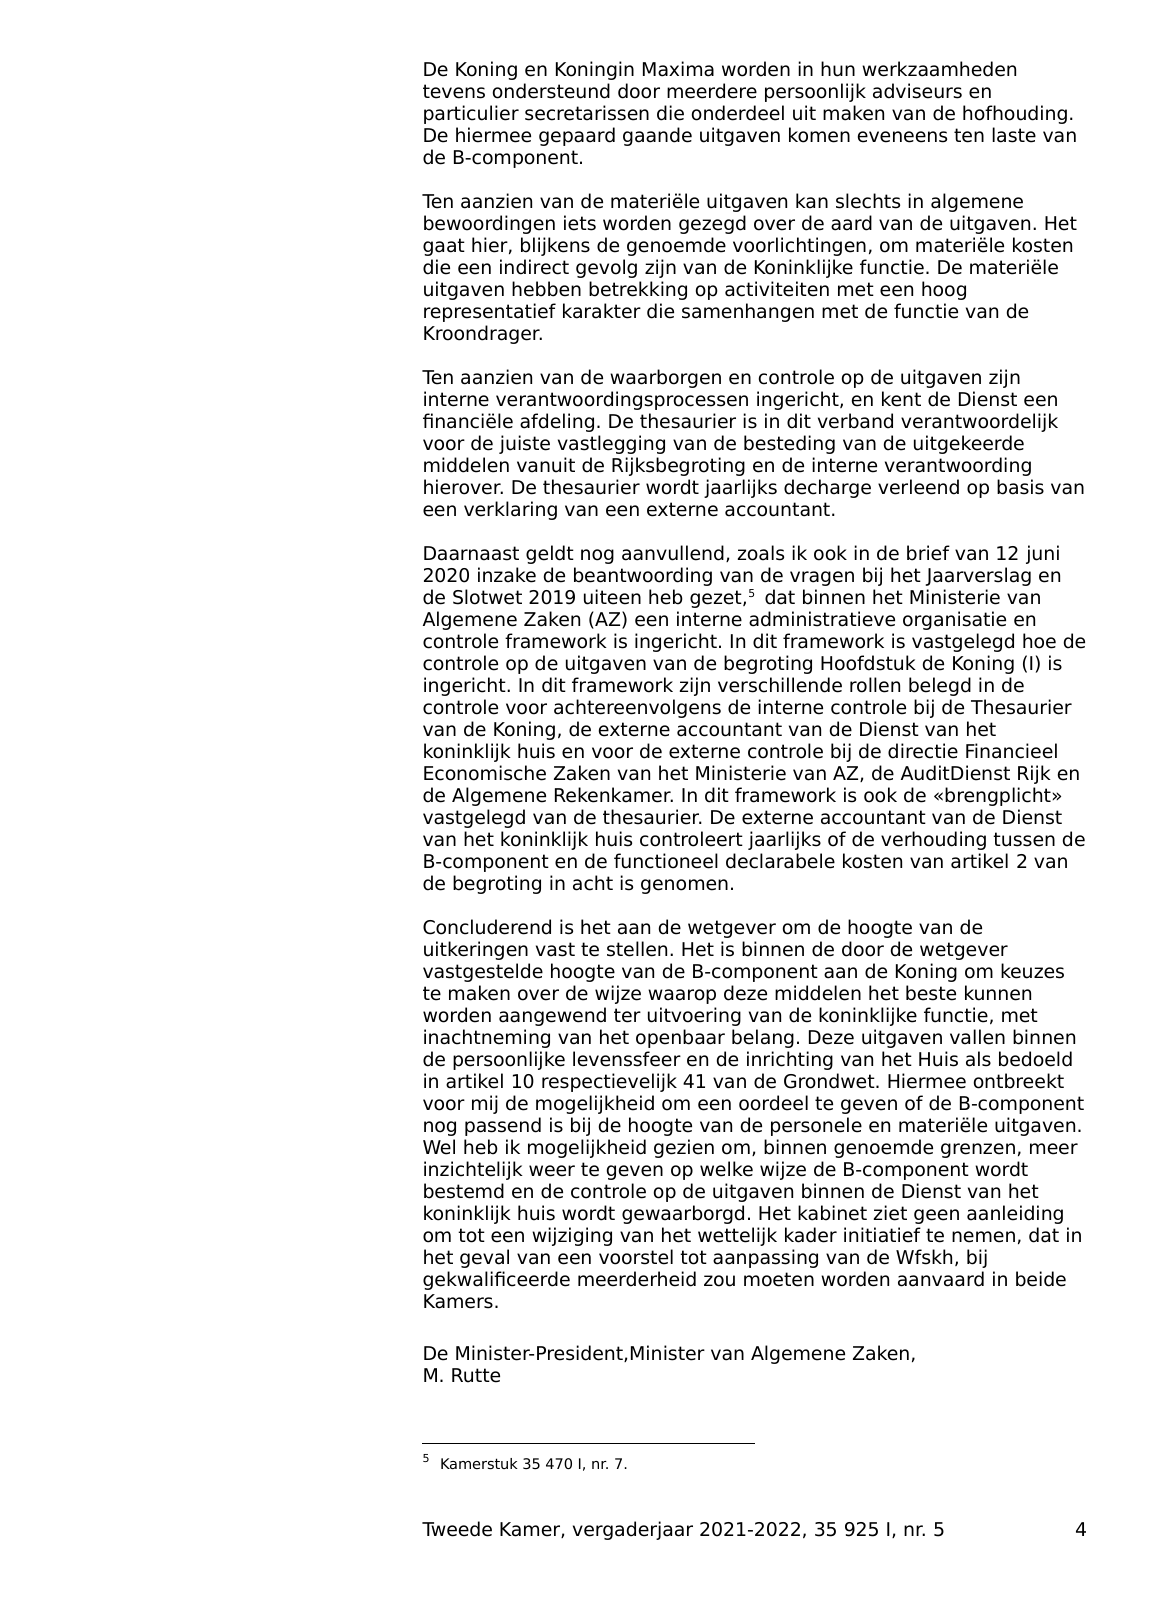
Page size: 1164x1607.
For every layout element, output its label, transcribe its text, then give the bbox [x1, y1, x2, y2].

text Ten aanzien van de waarborgen en controle op de uitgaven zijn interne verantwoordingsprocessen ingericht, en kent de Dienst een financiële afdeling. De thesaurier is in dit verband verantwoordelijk voor de juiste vastlegging van de besteding van de uitgekeerde middelen vanuit de Rijksbegroting en de interne verantwoording hierover. De thesaurier wordt jaarlijks decharge verleend op basis van een verklaring van een externe accountant. [422, 367, 1087, 521]
text De Minister-President,Minister van Algemene Zaken, M. Rutte [422, 1343, 1087, 1387]
text De Koning en Koningin Maxima worden in hun werkzaamheden tevens ondersteund door meerdere persoonlijk adviseurs en particulier secretarissen die onderdeel uit maken van de hofhouding. De hiermee gepaard gaande uitgaven komen eveneens ten laste van de B-component. [422, 59, 1087, 169]
text Ten aanzien van de materiële uitgaven kan slechts in algemene bewoordingen iets worden gezegd over de aard van de uitgaven. Het gaat hier, blijkens de genoemde voorlichtingen, om materiële kosten die een indirect gevolg zijn van de Koninklijke functie. De materiële uitgaven hebben betrekking op activiteiten met een hoog representatief karakter die samenhangen met de functie van de Kroondrager. [422, 191, 1087, 345]
text Kamerstuk 35 470 I, nr. 7. [422, 1452, 1087, 1474]
text Daarnaast geldt nog aanvullend, zoals ik ook in de brief van 12 juni 2020 inzake de beantwoording van de vragen bij het Jaarverslag en de Slotwet 2019 uiteen heb gezet, dat binnen het Ministerie van Algemene Zaken (AZ) een interne administratieve organisatie en controle framework is ingericht. In dit framework is vastgelegd hoe de controle op de uitgaven van de begroting Hoofdstuk de Koning (I) is ingericht. In dit framework zijn verschillende rollen belegd in de controle voor achtereenvolgens de interne controle bij de Thesaurier van de Koning, de externe accountant van de Dienst van het koninklijk huis en voor de externe controle bij de directie Financieel Economische Zaken van het Ministerie van AZ, de AuditDienst Rijk en de Algemene Rekenkamer. In dit framework is ook de «brengplicht» vastgelegd van de thesaurier. De externe accountant van de Dienst van het koninklijk huis controleert jaarlijks of de verhouding tussen de B-component en de functioneel declarabele kosten van artikel 2 van de begroting in acht is genomen. [422, 543, 1087, 895]
text Concluderend is het aan de wetgever om de hoogte van de uitkeringen vast te stellen. Het is binnen de door de wetgever vastgestelde hoogte van de B-component aan de Koning om keuzes te maken over de wijze waarop deze middelen het beste kunnen worden aangewend ter uitvoering van de koninklijke functie, met inachtneming van het openbaar belang. Deze uitgaven vallen binnen de persoonlijke levenssfeer en de inrichting van het Huis als bedoeld in artikel 10 respectievelijk 41 van de Grondwet. Hiermee ontbreekt voor mij de mogelijkheid om een oordeel te geven of de B-component nog passend is bij de hoogte van de personele en materiële uitgaven. Wel heb ik mogelijkheid gezien om, binnen genoemde grenzen, meer inzichtelijk weer te geven op welke wijze de B-component wordt bestemd en de controle op de uitgaven binnen de Dienst van het koninklijk huis wordt gewaarborgd. Het kabinet ziet geen aanleiding om tot een wijziging van het wettelijk kader initiatief te nemen, dat in het geval van een voorstel tot aanpassing van de Wfskh, bij gekwalificeerde meerderheid zou moeten worden aanvaard in beide Kamers. [422, 917, 1087, 1313]
